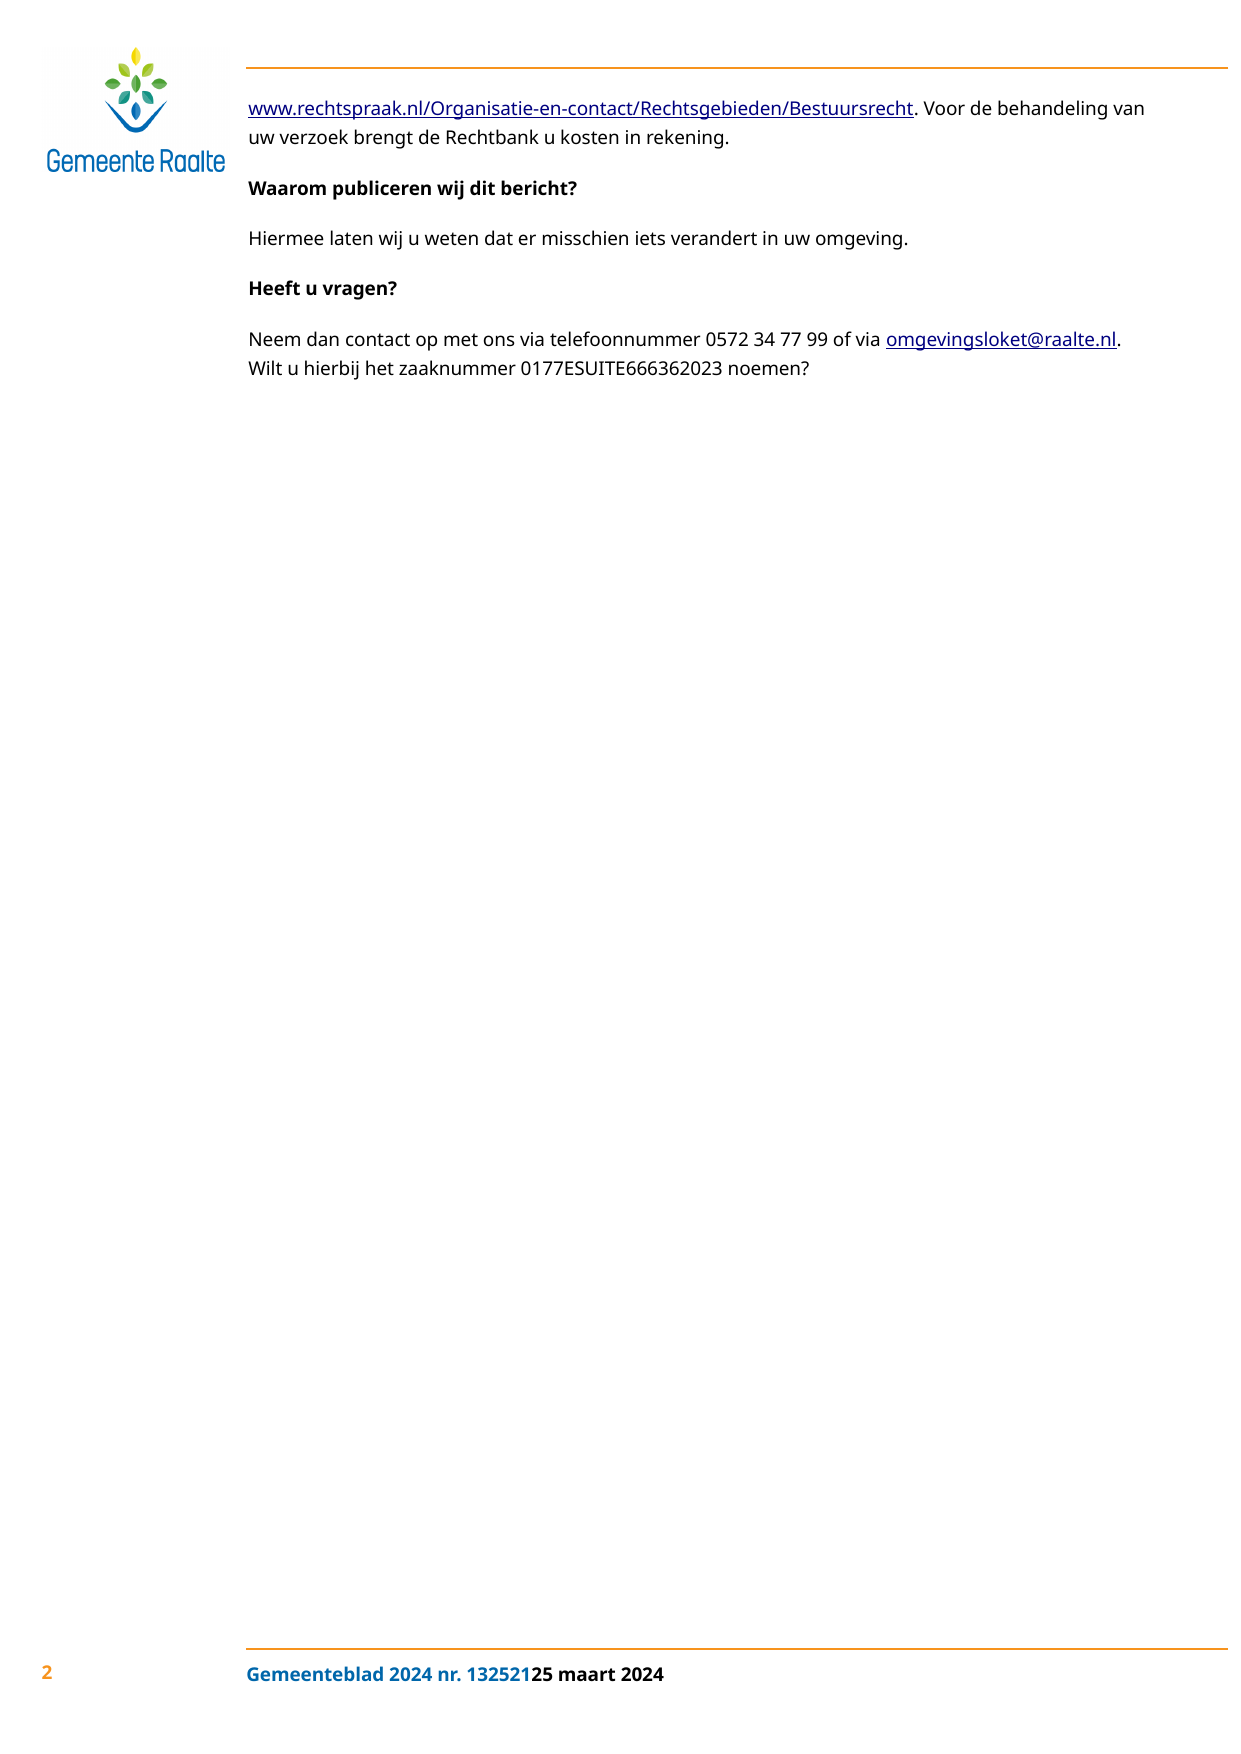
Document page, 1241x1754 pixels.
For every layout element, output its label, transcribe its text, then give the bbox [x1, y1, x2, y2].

text Hiermee laten wij u weten dat er misschien iets verandert in uw omgeving. [248, 225, 1152, 251]
picture [41, 47, 231, 172]
text Neem dan contact op met ons via telefoonnummer 0572 34 77 99 of via omgevingsloket@raalte.nl. Wilt u hierbij het zaaknummer 0177ESUITE666362023 noemen? [248, 326, 1152, 381]
text Heeft u vragen? [248, 276, 1152, 301]
text Waarom publiceren wij dit bericht? [248, 175, 1152, 201]
text www.rechtspraak.nl/Organisatie-en-contact/Rechtsgebieden/Bestuursrecht. Voor de behandeling van uw verzoek brengt de Rechtbank u kosten in rekening. [248, 95, 1152, 150]
